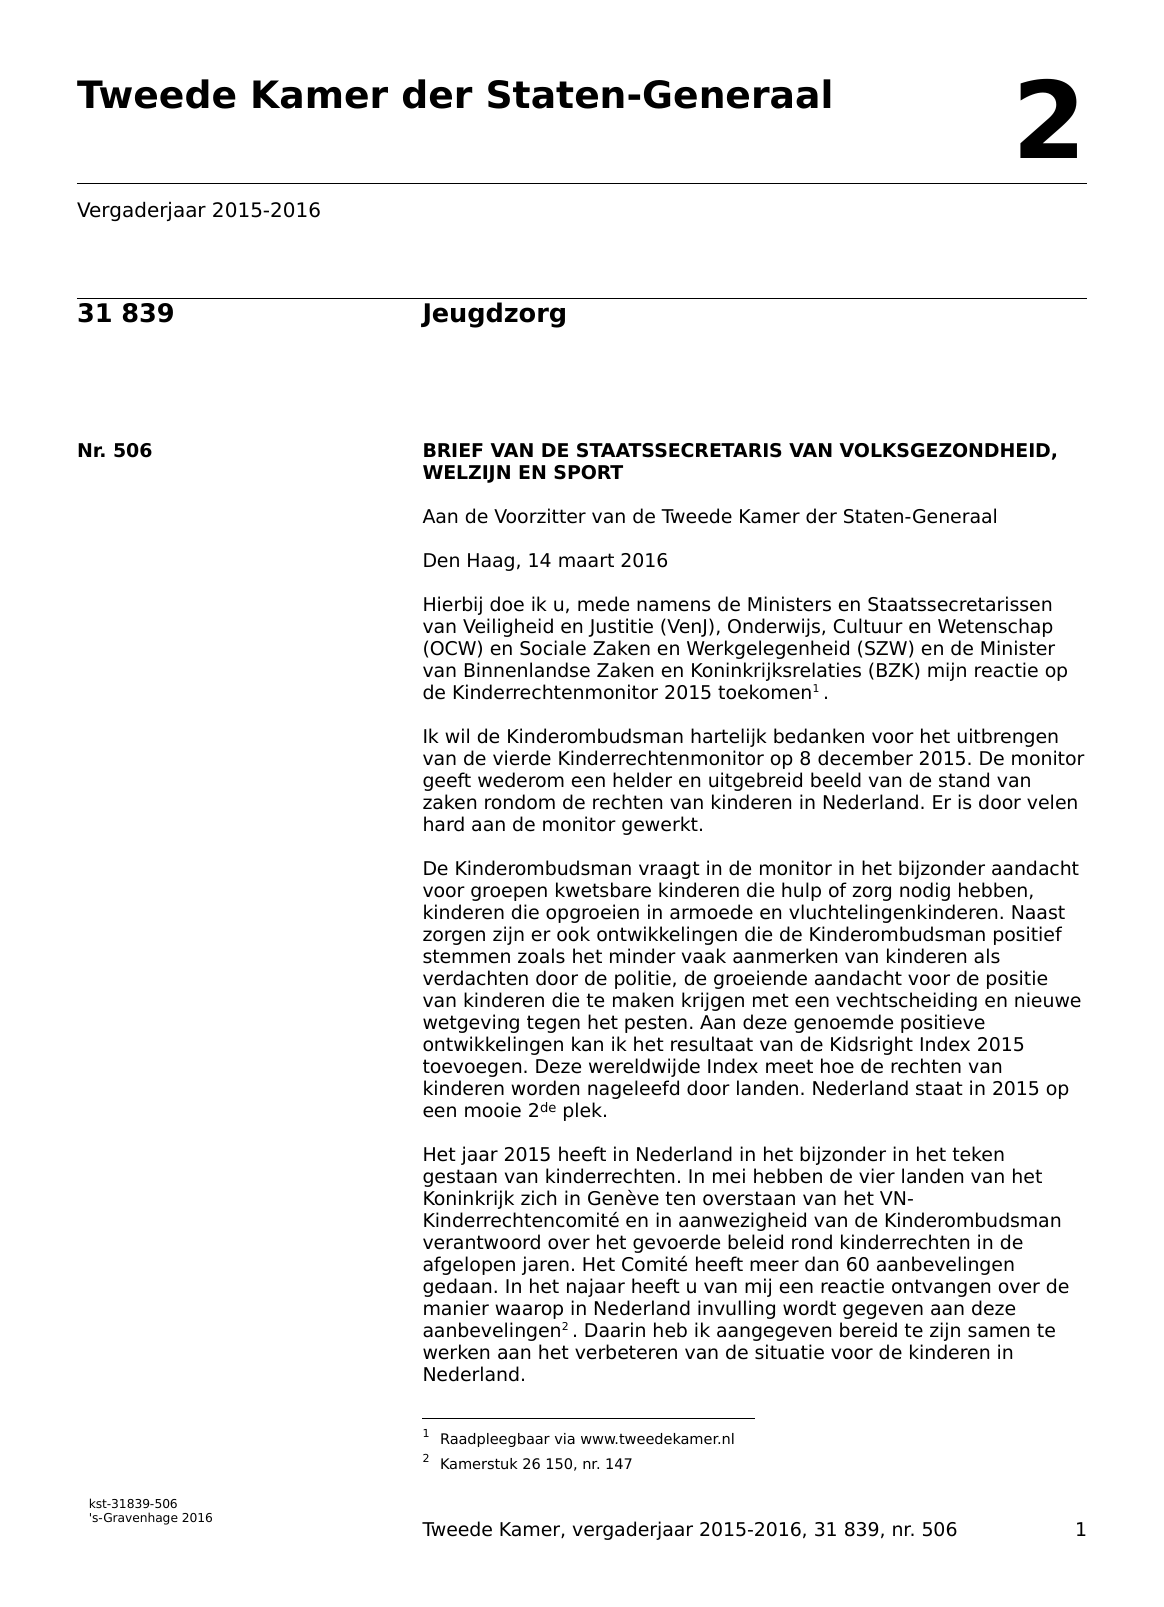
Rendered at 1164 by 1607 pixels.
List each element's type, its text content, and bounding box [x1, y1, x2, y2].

text Kamerstuk 26 150, nr. 147 [422, 1452, 1087, 1474]
text Raadpleegbaar via www.tweedekamer.nl [422, 1427, 1087, 1449]
text 's-Gravenhage 2016 [88, 1511, 323, 1525]
text Ik wil de Kinderombudsman hartelijk bedanken voor het uitbrengen van de vierde Kinderrechtenmonitor op 8 december 2015. De monitor geeft wederom een helder en uitgebreid beeld van de stand van zaken rondom de rechten van kinderen in Nederland. Er is door velen hard aan de monitor gewerkt. [422, 726, 1087, 836]
table_cell Vergaderjaar 2015-2016 [77, 184, 1087, 298]
subtitle 31 839 Jeugdzorg [77, 299, 1087, 329]
text Aan de Voorzitter van de Tweede Kamer der Staten-Generaal [422, 506, 1087, 528]
table_header Tweede Kamer der Staten-Generaal [77, 59, 886, 183]
text kst-31839-506 [88, 1497, 323, 1511]
table_header 2 [886, 59, 1087, 183]
text Den Haag, 14 maart 2016 [422, 550, 1087, 572]
text De Kinderombudsman vraagt in de monitor in het bijzonder aandacht voor groepen kwetsbare kinderen die hulp of zorg nodig hebben, kinderen die opgroeien in armoede en vluchtelingenkinderen. Naast zorgen zijn er ook ontwikkelingen die de Kinderombudsman positief stemmen zoals het minder vaak aanmerken van kinderen als verdachten door de politie, de groeiende aandacht voor de positie van kinderen die te maken krijgen met een vechtscheiding en nieuwe wetgeving tegen het pesten. Aan deze genoemde positieve ontwikkelingen kan ik het resultaat van de Kidsright Index 2015 toevoegen. Deze wereldwijde Index meet hoe de rechten van kinderen worden nageleefd door landen. Nederland staat in 2015 op een mooie 2de plek. [422, 858, 1087, 1122]
text Het jaar 2015 heeft in Nederland in het bijzonder in het teken gestaan van kinderrechten. In mei hebben de vier landen van het Koninkrijk zich in Genève ten overstaan van het VN-Kinderrechtencomité en in aanwezigheid van de Kinderombudsman verantwoord over het gevoerde beleid rond kinderrechten in de afgelopen jaren. Het Comité heeft meer dan 60 aanbevelingen gedaan. In het najaar heeft u van mij een reactie ontvangen over de manier waarop in Nederland invulling wordt gegeven aan deze aanbevelingen. Daarin heb ik aangegeven bereid te zijn samen te werken aan het verbeteren van de situatie voor de kinderen in Nederland. [422, 1144, 1087, 1386]
subtitle Nr. 506 BRIEF VAN DE STAATSSECRETARIS VAN VOLKSGEZONDHEID, WELZIJN EN SPORT [77, 440, 1087, 484]
text Hierbij doe ik u, mede namens de Ministers en Staatssecretarissen van Veiligheid en Justitie (VenJ), Onderwijs, Cultuur en Wetenschap (OCW) en Sociale Zaken en Werkgelegenheid (SZW) en de Minister van Binnenlandse Zaken en Koninkrijksrelaties (BZK) mijn reactie op de Kinderrechtenmonitor 2015 toekomen. [422, 594, 1087, 704]
